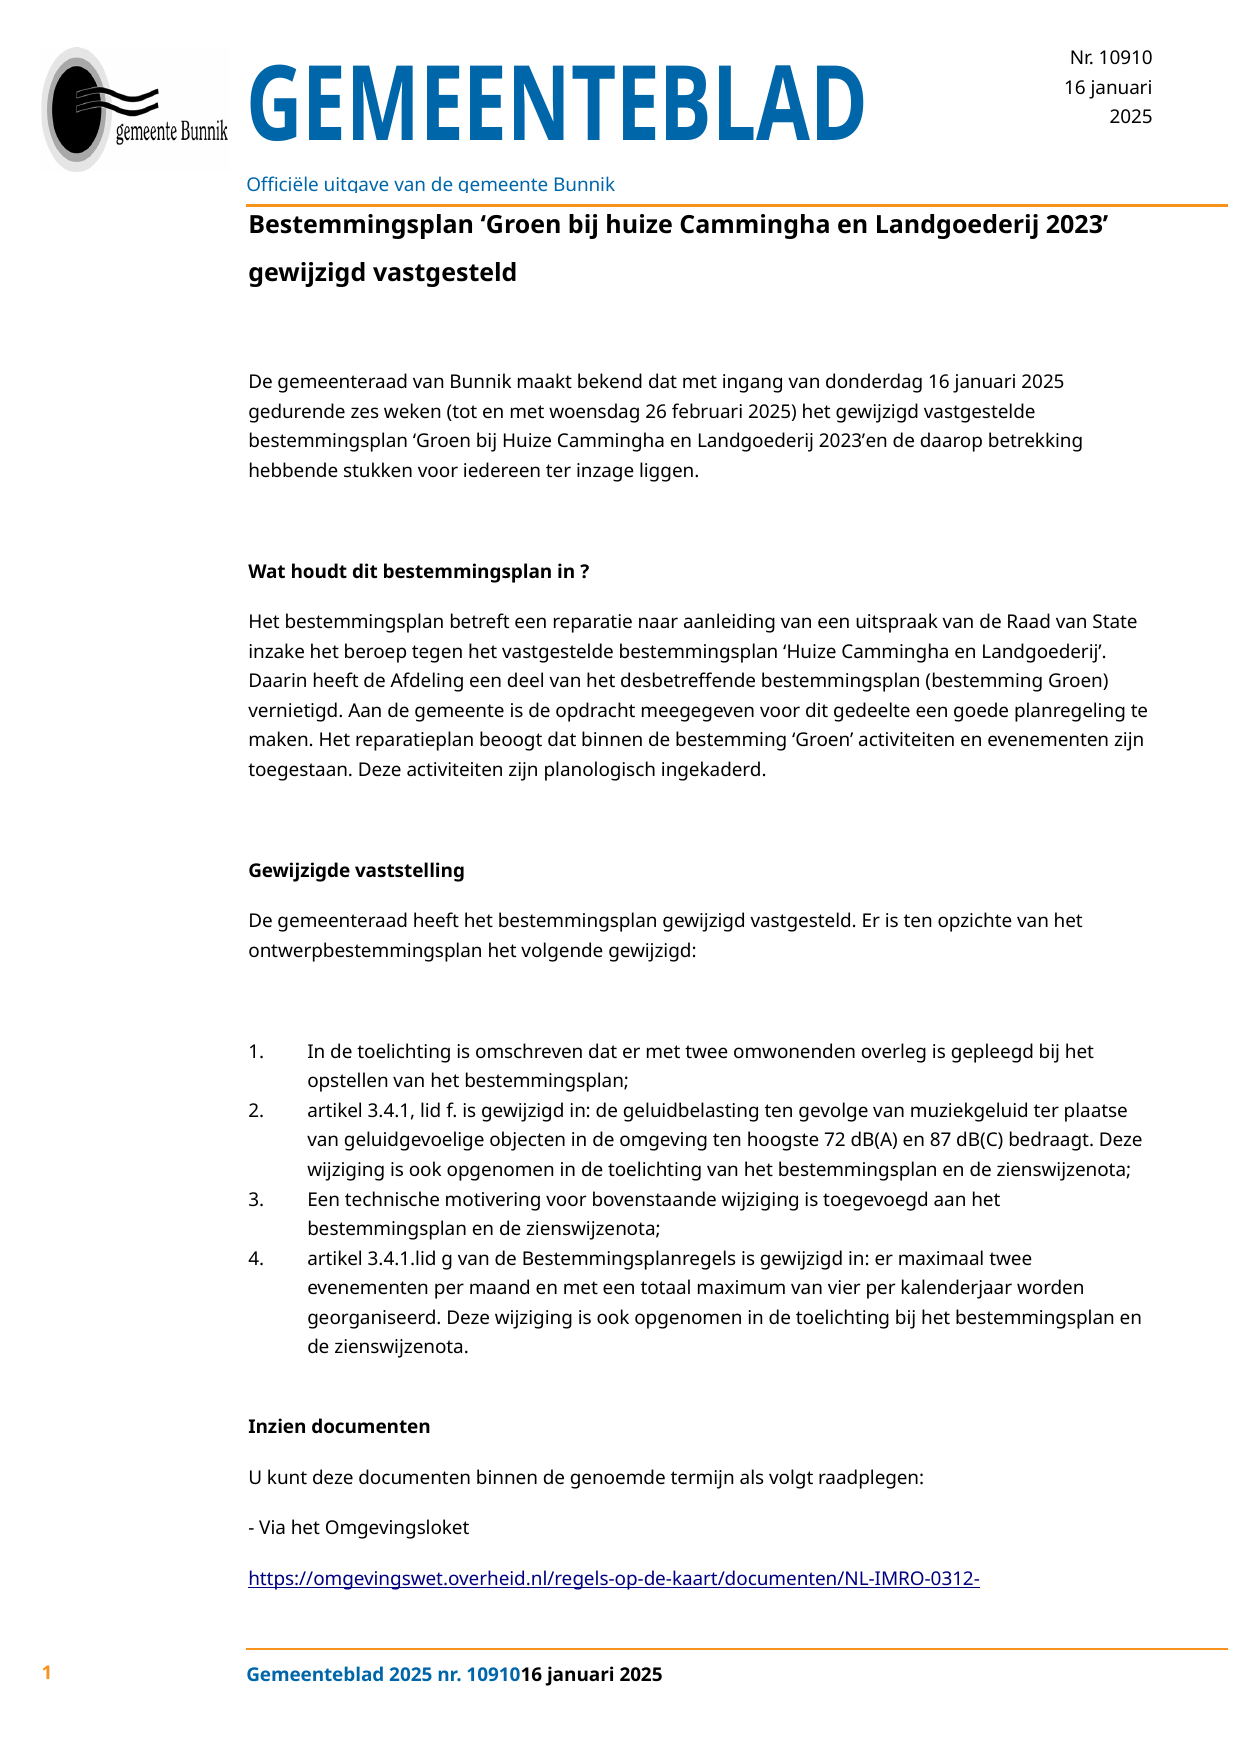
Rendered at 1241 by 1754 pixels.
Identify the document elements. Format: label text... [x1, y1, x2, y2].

list artikel 3.4.1.lid g van de Bestemmingsplanregels is gewijzigd in: er maximaal twee [248, 1245, 1152, 1271]
text De gemeenteraad heeft het bestemmingsplan gewijzigd vastgesteld. Er is ten opzichte van het ontwerpbestemmingsplan het volgende gewijzigd: [248, 907, 1152, 963]
text Bestemmingsplan ‘Groen bij huize Cammingha en Landgoederij 2023’ gewijzigd vastgesteld [248, 207, 1152, 288]
text Inzien documenten [248, 1414, 1152, 1439]
text Gewijzigde vaststelling [248, 857, 1152, 883]
text https://omgevingswet.overheid.nl/regels-op-de-kaart/documenten/NL-IMRO-0312- [248, 1565, 1152, 1591]
text Wat houdt dit bestemmingsplan in ? [248, 558, 1152, 584]
list opstellen van het bestemmingsplan; [248, 1067, 1152, 1093]
list In de toelichting is omschreven dat er met twee omwonenden overleg is gepleegd bij het [248, 1038, 1152, 1064]
picture [41, 47, 231, 172]
text De gemeenteraad van Bunnik maakt bekend dat met ingang van donderdag 16 januari 2025 gedurende zes weken (tot en met woensdag 26 februari 2025) het gewijzigd vastgestelde bestemmingsplan ‘Groen bij Huize Cammingha en Landgoederij 2023’en de daarop betrekking hebbende stukken voor iedereen ter inzage liggen. [248, 368, 1152, 483]
list georganiseerd. Deze wijziging is ook opgenomen in de toelichting bij het bestemmingsplan en de zienswijzenota. [248, 1304, 1152, 1359]
text Het bestemmingsplan betreft een reparatie naar aanleiding van een uitspraak van de Raad van State inzake het beroep tegen het vastgestelde bestemmingsplan ‘Huize Cammingha en Landgoederij’. Daarin heeft de Afdeling een deel van het desbetreffende bestemmingsplan (bestemming Groen) vernietigd. Aan de gemeente is de opdracht meegegeven voor dit gedeelte een goede planregeling te maken. Het reparatieplan beoogt dat binnen de bestemming ‘Groen’ activiteiten en evenementen zijn toegestaan. Deze activiteiten zijn planologisch ingekaderd. [248, 608, 1152, 782]
list evenementen per maand en met een totaal maximum van vier per kalenderjaar worden [248, 1274, 1152, 1300]
list artikel 3.4.1, lid f. is gewijzigd in: de geluidbelasting ten gevolge van muziekgeluid ter plaatse van geluidgevoelige objecten in de omgeving ten hoogste 72 dB(A) en 87 dB(C) bedraagt. Deze wijziging is ook opgenomen in de toelichting van het bestemmingsplan en de zienswijzenota; [248, 1097, 1152, 1182]
text U kunt deze documenten binnen de genoemde termijn als volgt raadplegen: [248, 1464, 1152, 1490]
text - Via het Omgevingsloket [248, 1514, 1152, 1540]
list Een technische motivering voor bovenstaande wijziging is toegevoegd aan het bestemmingsplan en de zienswijzenota; [248, 1186, 1152, 1241]
